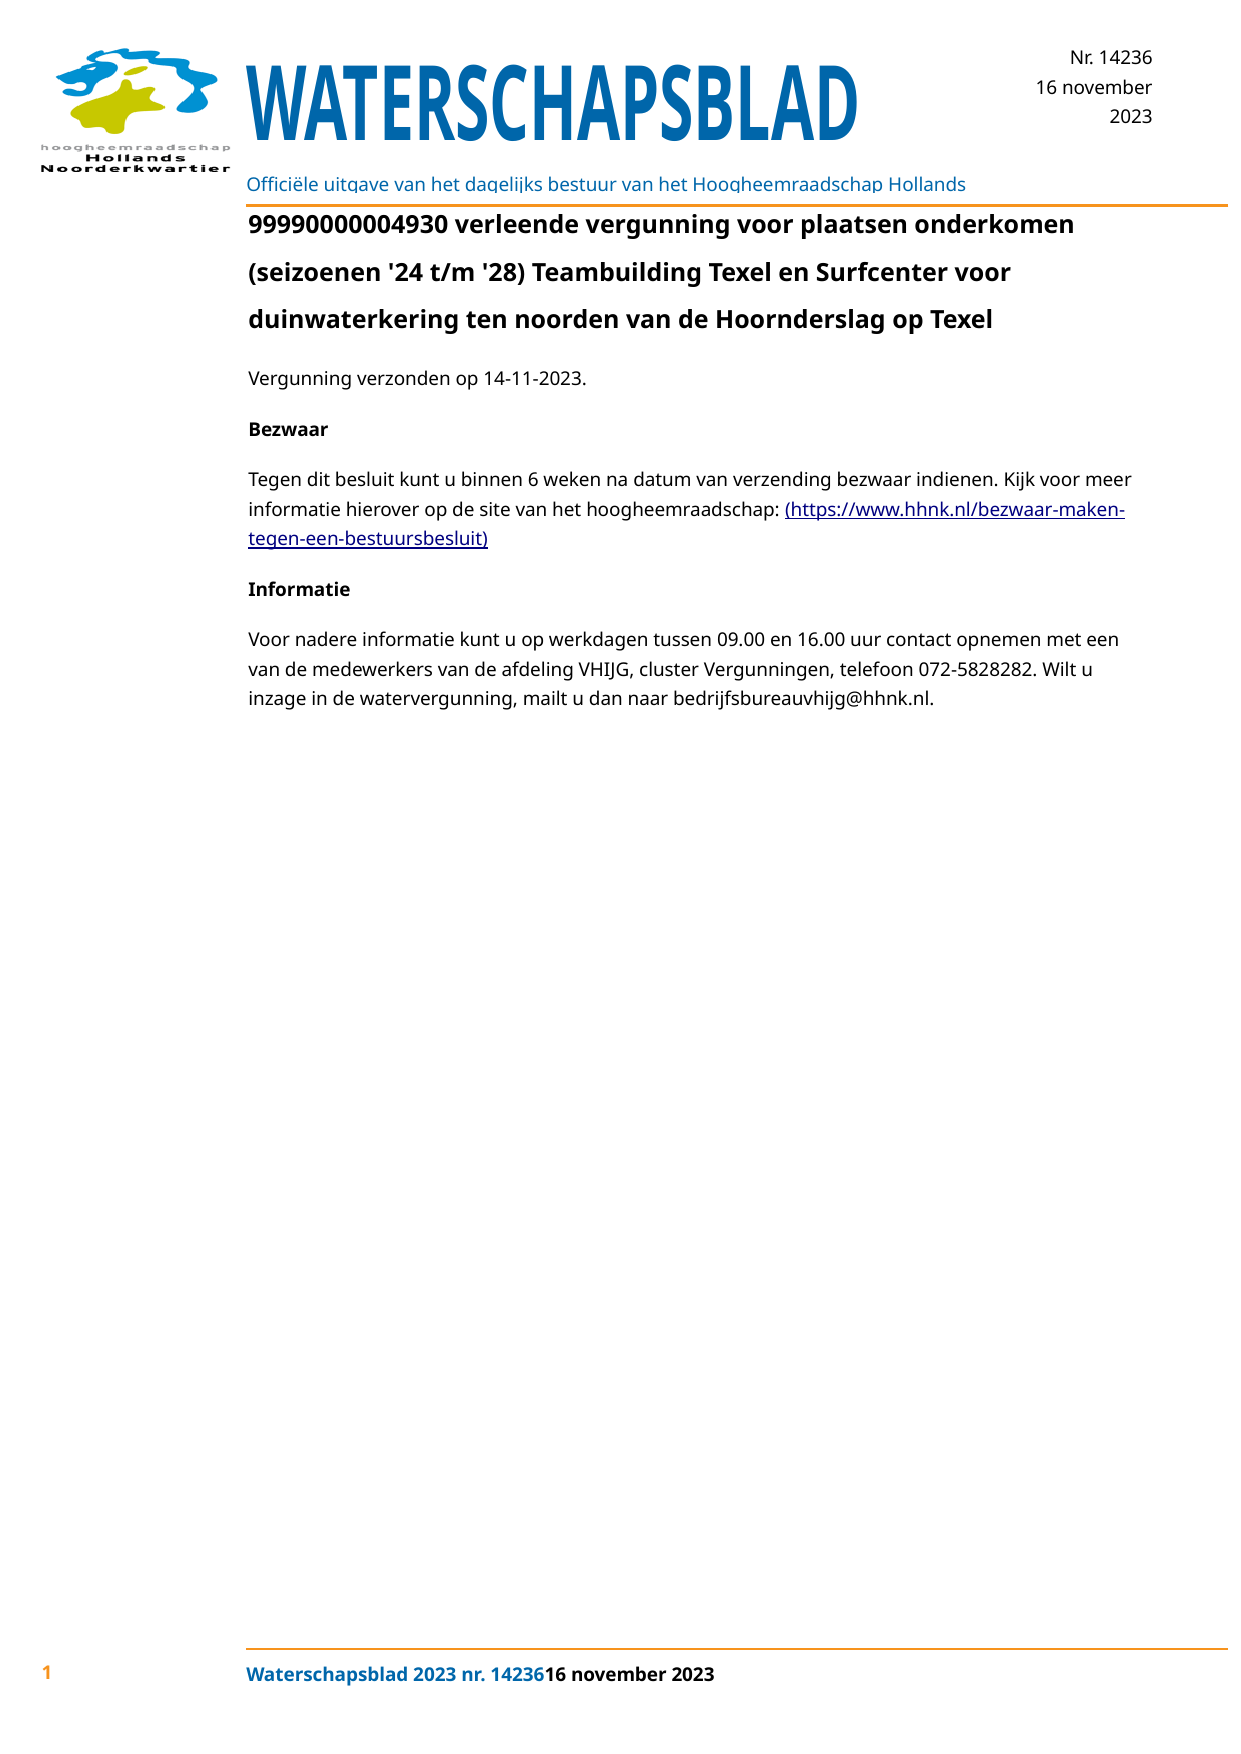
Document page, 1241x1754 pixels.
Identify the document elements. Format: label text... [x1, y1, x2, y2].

picture [41, 47, 231, 172]
text Bezwaar [248, 416, 1152, 442]
text Tegen dit besluit kunt u binnen 6 weken na datum van verzending bezwaar indienen. Kijk voor meer informatie hierover op de site van het hoogheemraadschap: (https://www.hhnk.nl/bezwaar-maken-tegen-een-bestuursbesluit) [248, 466, 1152, 551]
text Voor nadere informatie kunt u op werkdagen tussen 09.00 en 16.00 uur contact opnemen met een van de medewerkers van de afdeling VHIJG, cluster Vergunningen, telefoon 072-5828282. Wilt u inzage in de watervergunning, mailt u dan naar bedrijfsbureauvhijg@hhnk.nl. [248, 626, 1152, 711]
text 99990000004930 verleende vergunning voor plaatsen onderkomen (seizoenen '24 t/m '28) Teambuilding Texel en Surfcenter voor duinwaterkering ten noorden van de Hoornderslag op Texel [248, 207, 1152, 336]
text Informatie [248, 576, 1152, 602]
text Vergunning verzonden op 14-11-2023. [248, 366, 1152, 391]
